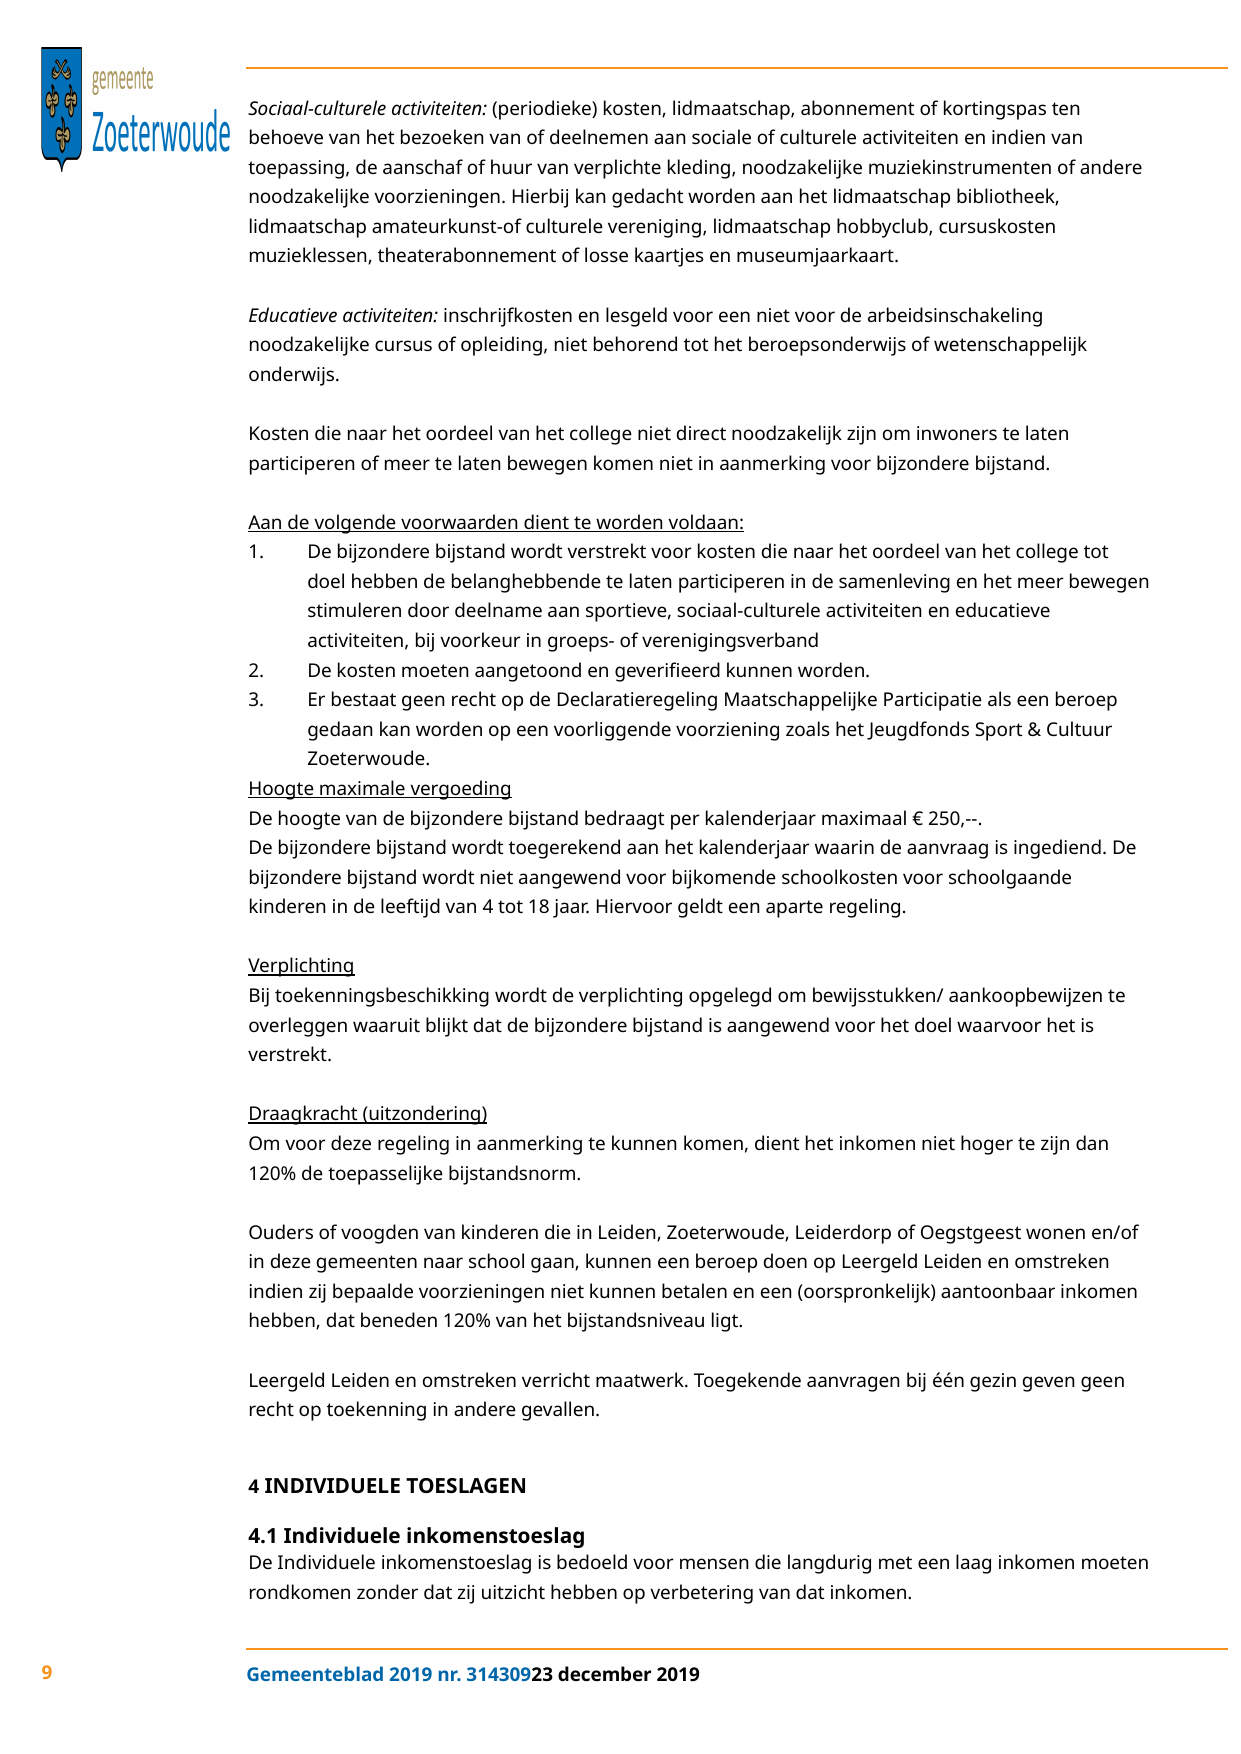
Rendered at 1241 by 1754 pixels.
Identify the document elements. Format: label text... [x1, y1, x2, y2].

text 4 INDIVIDUELE TOESLAGEN [248, 1472, 1152, 1500]
text Leergeld Leiden en omstreken verricht maatwerk. Toegekende aanvragen bij één gezin geven geen recht op toekenning in andere gevallen. [248, 1367, 1152, 1422]
text De hoogte van de bijzondere bijstand bedraagt per kalenderjaar maximaal € 250,--. [248, 805, 1152, 831]
list De bijzondere bijstand wordt verstrekt voor kosten die naar het oordeel van het college tot doel hebben de belanghebbende te laten participeren in de samenleving en het meer bewegen stimuleren door deelname aan sportieve, sociaal-culturele activiteiten en educatieve activiteiten, bij voorkeur in groeps- of verenigingsverband [248, 538, 1152, 653]
text Aan de volgende voorwaarden dient te worden voldaan: [248, 509, 1152, 535]
text Kosten die naar het oordeel van het college niet direct noodzakelijk zijn om inwoners te laten participeren of meer te laten bewegen komen niet in aanmerking voor bijzondere bijstand. [248, 420, 1152, 476]
text De Individuele inkomenstoeslag is bedoeld voor mensen die langdurig met een laag inkomen moeten rondkomen zonder dat zij uitzicht hebben op verbetering van dat inkomen. [248, 1549, 1152, 1605]
text Educatieve activiteiten: inschrijfkosten en lesgeld voor een niet voor de arbeidsinschakeling noodzakelijke cursus of opleiding, niet behorend tot het beroepsonderwijs of wetenschappelijk onderwijs. [248, 302, 1152, 387]
text 4.1 Individuele inkomenstoeslag [248, 1521, 1152, 1549]
text Bij toekenningsbeschikking wordt de verplichting opgelegd om bewijsstukken/ aankoopbewijzen te overleggen waaruit blijkt dat de bijzondere bijstand is aangewend voor het doel waarvoor het is verstrekt. [248, 982, 1152, 1067]
list De kosten moeten aangetoond en geverifieerd kunnen worden. [248, 657, 1152, 683]
text De bijzondere bijstand wordt toegerekend aan het kalenderjaar waarin de aanvraag is ingediend. De bijzondere bijstand wordt niet aangewend voor bijkomende schoolkosten voor schoolgaande kinderen in de leeftijd van 4 tot 18 jaar. Hiervoor geldt een aparte regeling. [248, 834, 1152, 919]
text Hoogte maximale vergoeding [248, 775, 1152, 801]
text Verplichting [248, 953, 1152, 978]
picture [41, 47, 231, 172]
text Ouders of voogden van kinderen die in Leiden, Zoeterwoude, Leiderdorp of Oegstgeest wonen en/of in deze gemeenten naar school gaan, kunnen een beroep doen op Leergeld Leiden en omstreken indien zij bepaalde voorzieningen niet kunnen betalen en een (oorspronkelijk) aantoonbaar inkomen hebben, dat beneden 120% van het bijstandsniveau ligt. [248, 1219, 1152, 1333]
list Er bestaat geen recht op de Declaratieregeling Maatschappelijke Participatie als een beroep gedaan kan worden op een voorliggende voorziening zoals het Jeugdfonds Sport & Cultuur Zoeterwoude. [248, 686, 1152, 771]
text Om voor deze regeling in aanmerking te kunnen komen, dient het inkomen niet hoger te zijn dan 120% de toepasselijke bijstandsnorm. [248, 1130, 1152, 1186]
text Draagkracht (uitzondering) [248, 1101, 1152, 1126]
text Sociaal-culturele activiteiten: (periodieke) kosten, lidmaatschap, abonnement of kortingspas ten behoeve van het bezoeken van of deelnemen aan sociale of culturele activiteiten en indien van toepassing, de aanschaf of huur van verplichte kleding, noodzakelijke muziekinstrumenten of andere noodzakelijke voorzieningen. Hierbij kan gedacht worden aan het lidmaatschap bibliotheek, lidmaatschap amateurkunst-of culturele vereniging, lidmaatschap hobbyclub, cursuskosten muzieklessen, theaterabonnement of losse kaartjes en museumjaarkaart. [248, 95, 1152, 268]
